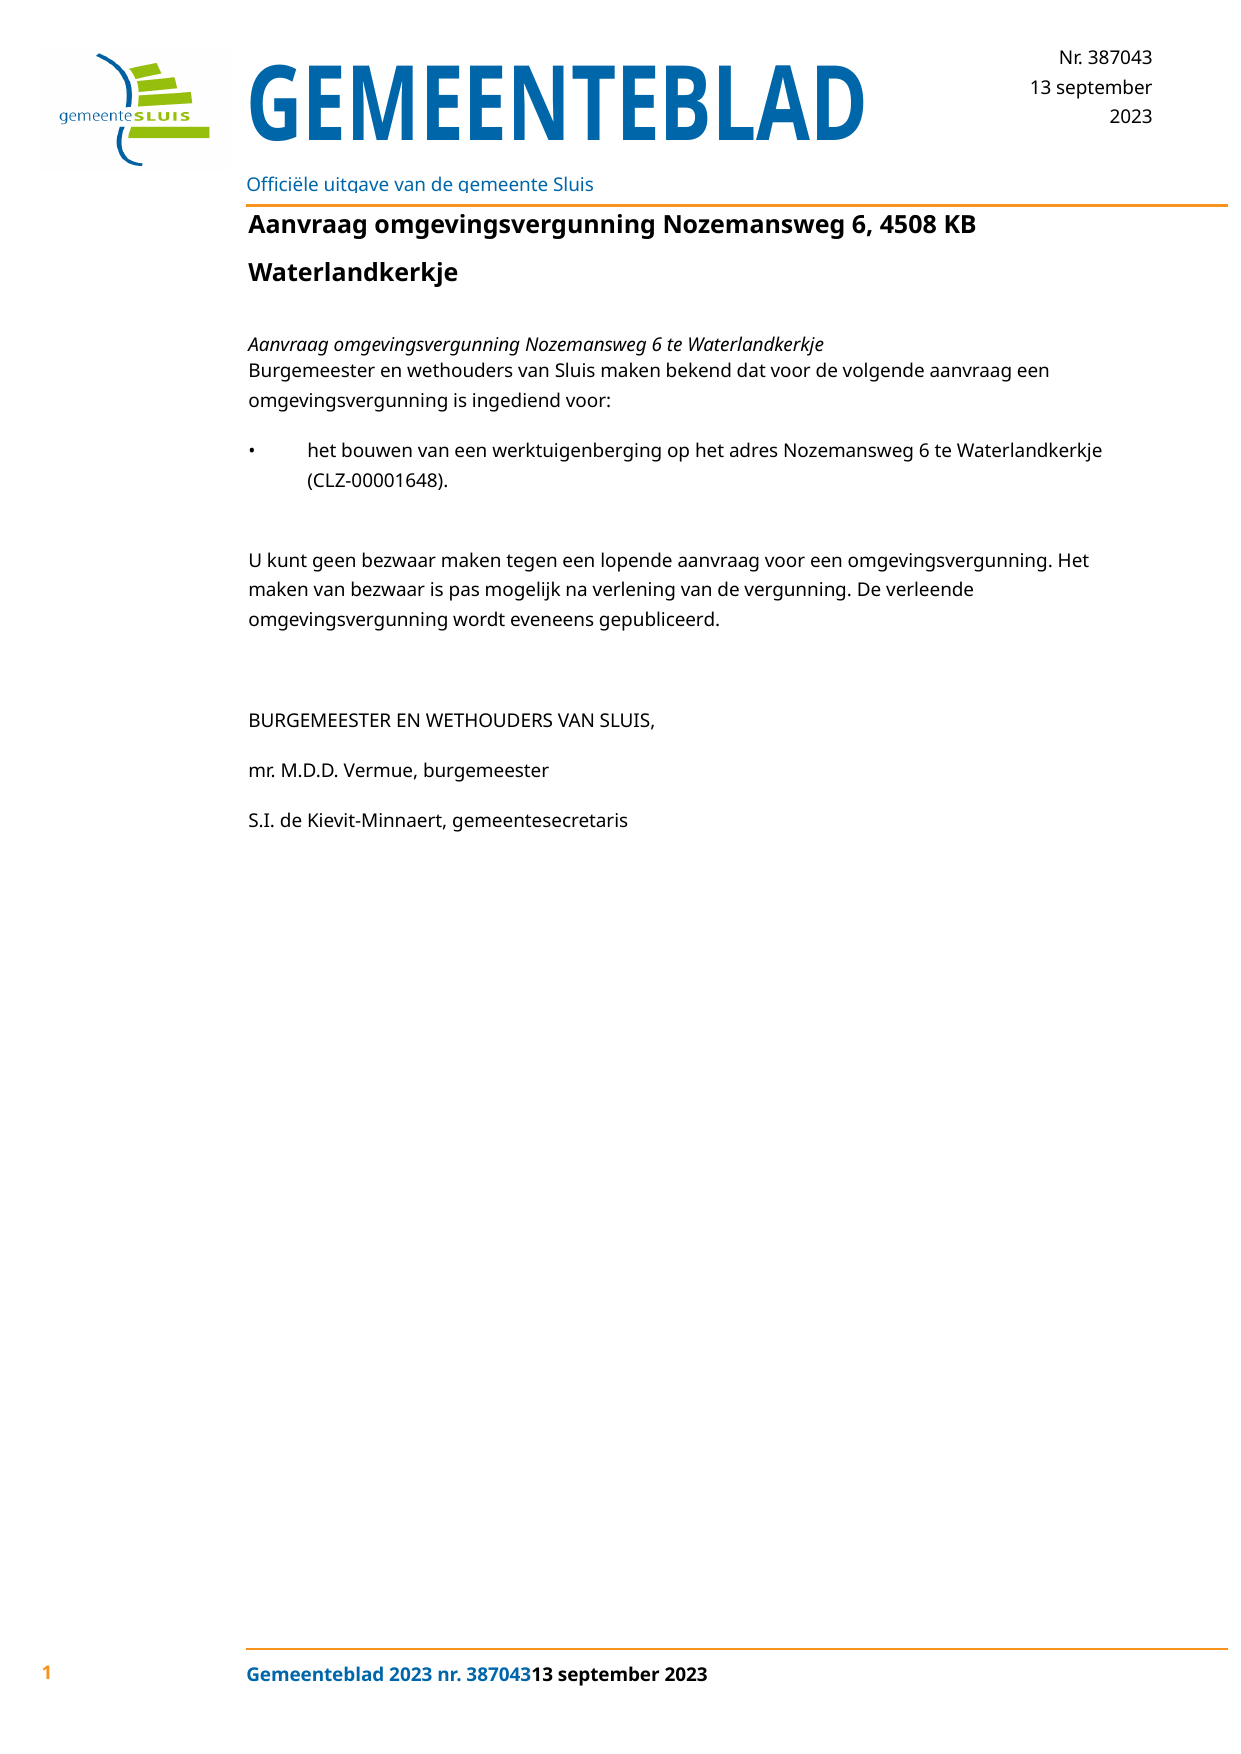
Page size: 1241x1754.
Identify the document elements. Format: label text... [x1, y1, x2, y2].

text Aanvraag omgevingsvergunning Nozemansweg 6, 4508 KB Waterlandkerkje [248, 207, 1152, 288]
text Burgemeester en wethouders van Sluis maken bekend dat voor de volgende aanvraag een omgevingsvergunning is ingediend voor: [248, 357, 1152, 412]
text U kunt geen bezwaar maken tegen een lopende aanvraag voor een omgevingsvergunning. Het maken van bezwaar is pas mogelijk na verlening van de vergunning. De verleende omgevingsvergunning wordt eveneens gepubliceerd. [248, 547, 1152, 632]
text BURGEMEESTER EN WETHOUDERS VAN SLUIS, [248, 707, 1152, 732]
text Aanvraag omgevingsvergunning Nozemansweg 6 te Waterlandkerkje [248, 331, 1152, 357]
text S.I. de Kievit-Minnaert, gemeentesecretaris [248, 808, 1152, 833]
text mr. M.D.D. Vermue, burgemeester [248, 757, 1152, 783]
list het bouwen van een werktuigenberging op het adres Nozemansweg 6 te Waterlandkerkje (CLZ-00001648). [248, 437, 1152, 492]
picture [41, 47, 231, 172]
